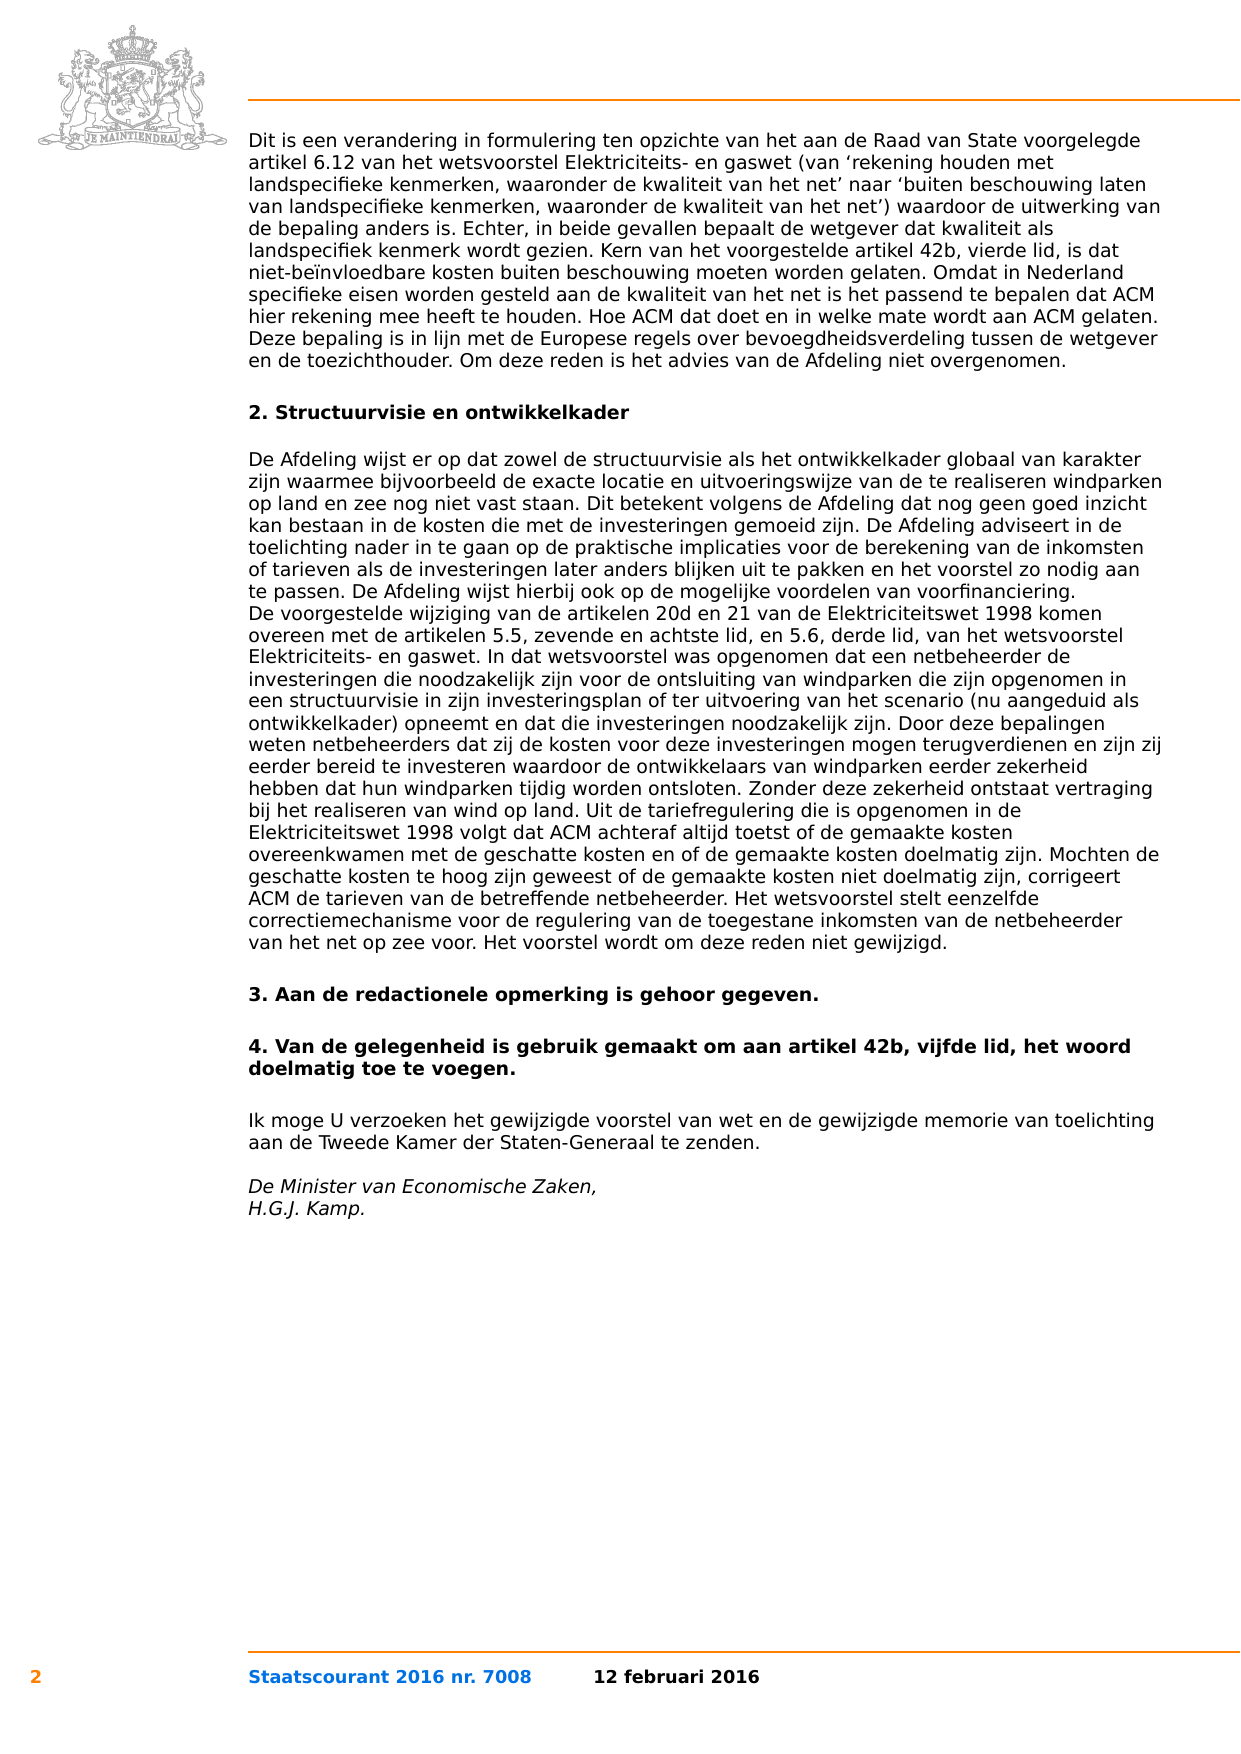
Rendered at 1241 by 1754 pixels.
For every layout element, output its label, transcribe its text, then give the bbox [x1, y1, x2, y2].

text De Afdeling wijst er op dat zowel de structuurvisie als het ontwikkelkader globaal van karakter zijn waarmee bijvoorbeeld de exacte locatie en uitvoeringswijze van de te realiseren windparken op land en zee nog niet vast staan. Dit betekent volgens de Afdeling dat nog geen goed inzicht kan bestaan in de kosten die met de investeringen gemoeid zijn. De Afdeling adviseert in de toelichting nader in te gaan op de praktische implicaties voor de berekening van de inkomsten of tarieven als de investeringen later anders blijken uit te pakken en het voorstel zo nodig aan te passen. De Afdeling wijst hierbij ook op de mogelijke voordelen van voorfinanciering. [248, 449, 1163, 602]
text Dit is een verandering in formulering ten opzichte van het aan de Raad van State voorgelegde artikel 6.12 van het wetsvoorstel Elektriciteits- en gaswet (van ‘rekening houden met landspecifieke kenmerken, waaronder de kwaliteit van het net’ naar ‘buiten beschouwing laten van landspecifieke kenmerken, waaronder de kwaliteit van het net’) waardoor de uitwerking van de bepaling anders is. Echter, in beide gevallen bepaalt de wetgever dat kwaliteit als landspecifiek kenmerk wordt gezien. Kern van het voorgestelde artikel 42b, vierde lid, is dat niet-beïnvloedbare kosten buiten beschouwing moeten worden gelaten. Omdat in Nederland specifieke eisen worden gesteld aan de kwaliteit van het net is het passend te bepalen dat ACM hier rekening mee heeft te houden. Hoe ACM dat doet en in welke mate wordt aan ACM gelaten. Deze bepaling is in lijn met de Europese regels over bevoegdheidsverdeling tussen de wetgever en de toezichthouder. Om deze reden is het advies van de Afdeling niet overgenomen. [248, 130, 1163, 372]
text Ik moge U verzoeken het gewijzigde voorstel van wet en de gewijzigde memorie van toelichting aan de Tweede Kamer der Staten-Generaal te zenden. [248, 1110, 1163, 1154]
subtitle 2. Structuurvisie en ontwikkelkader [248, 402, 1163, 424]
subtitle 3. Aan de redactionele opmerking is gehoor gegeven. [248, 984, 1163, 1006]
text De Minister van Economische Zaken, H.G.J. Kamp. [248, 1176, 1163, 1220]
text De voorgestelde wijziging van de artikelen 20d en 21 van de Elektriciteitswet 1998 komen overeen met de artikelen 5.5, zevende en achtste lid, en 5.6, derde lid, van het wetsvoorstel Elektriciteits- en gaswet. In dat wetsvoorstel was opgenomen dat een netbeheerder de investeringen die noodzakelijk zijn voor de ontsluiting van windparken die zijn opgenomen in een structuurvisie in zijn investeringsplan of ter uitvoering van het scenario (nu aangeduid als ontwikkelkader) opneemt en dat die investeringen noodzakelijk zijn. Door deze bepalingen weten netbeheerders dat zij de kosten voor deze investeringen mogen terugverdienen en zijn zij eerder bereid te investeren waardoor de ontwikkelaars van windparken eerder zekerheid hebben dat hun windparken tijdig worden ontsloten. Zonder deze zekerheid ontstaat vertraging bij het realiseren van wind op land. Uit de tariefregulering die is opgenomen in de Elektriciteitswet 1998 volgt dat ACM achteraf altijd toetst of de gemaakte kosten overeenkwamen met de geschatte kosten en of de gemaakte kosten doelmatig zijn. Mochten de geschatte kosten te hoog zijn geweest of de gemaakte kosten niet doelmatig zijn, corrigeert ACM de tarieven van de betreffende netbeheerder. Het wetsvoorstel stelt eenzelfde correctiemechanisme voor de regulering van de toegestane inkomsten van de netbeheerder van het net op zee voor. Het voorstel wordt om deze reden niet gewijzigd. [248, 602, 1163, 954]
subtitle 4. Van de gelegenheid is gebruik gemaakt om aan artikel 42b, vijfde lid, het woord doelmatig toe te voegen. [248, 1036, 1163, 1080]
picture [38, 25, 227, 150]
